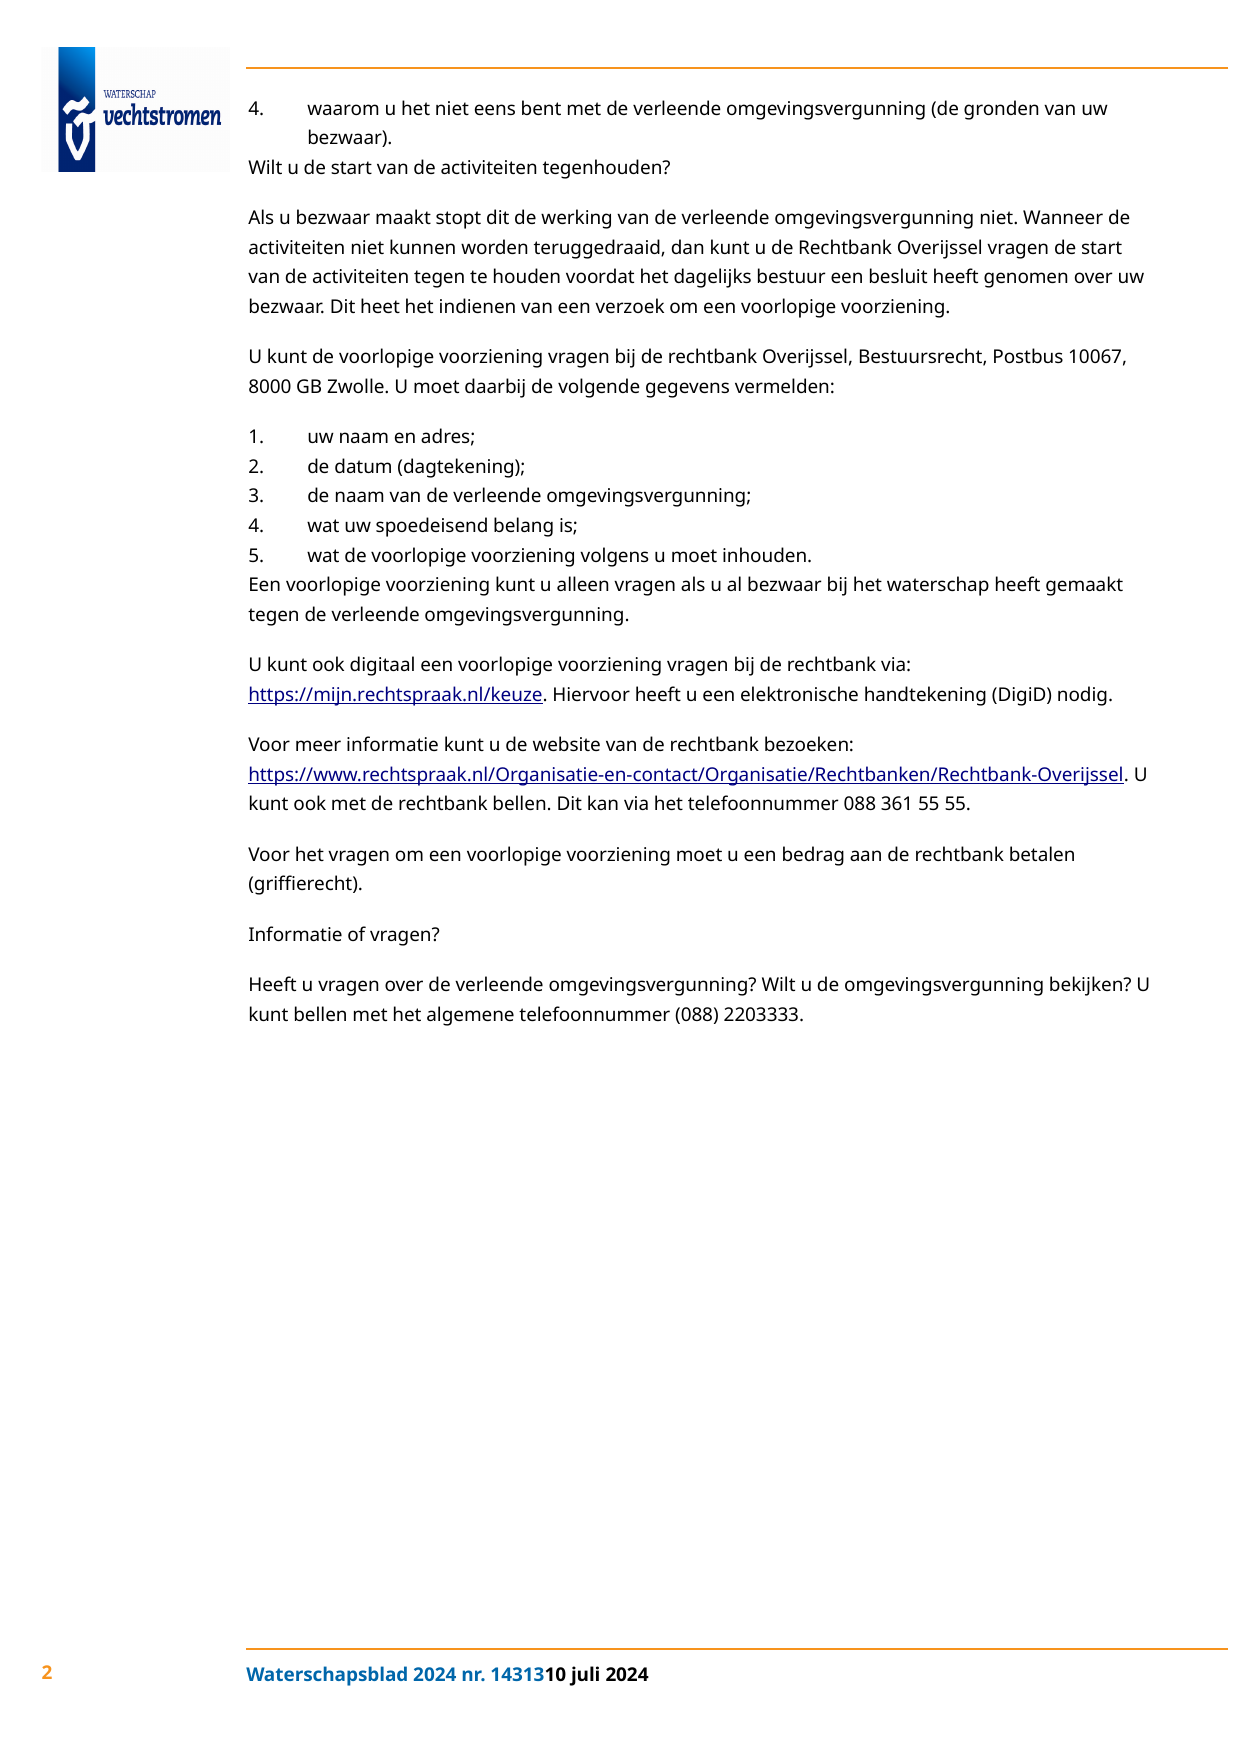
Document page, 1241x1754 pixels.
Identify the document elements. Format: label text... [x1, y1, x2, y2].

text Een voorlopige voorziening kunt u alleen vragen als u al bezwaar bij het waterschap heeft gemaakt tegen de verleende omgevingsvergunning. [248, 571, 1152, 627]
picture [41, 47, 231, 172]
list de datum (dagtekening); [248, 453, 1152, 479]
text U kunt de voorlopige voorziening vragen bij de rechtbank Overijssel, Bestuursrecht, Postbus 10067, 8000 GB Zwolle. U moet daarbij de volgende gegevens vermelden: [248, 343, 1152, 399]
text Als u bezwaar maakt stopt dit de werking van de verleende omgevingsvergunning niet. Wanneer de activiteiten niet kunnen worden teruggedraaid, dan kunt u de Rechtbank Overijssel vragen de start van de activiteiten tegen te houden voordat het dagelijks bestuur een besluit heeft genomen over uw bezwaar. Dit heet het indienen van een verzoek om een voorlopige voorziening. [248, 204, 1152, 319]
text Voor het vragen om een voorlopige voorziening moet u een bedrag aan de rechtbank betalen (griffierecht). [248, 841, 1152, 896]
list uw naam en adres; [248, 423, 1152, 449]
list wat uw spoedeisend belang is; [248, 512, 1152, 538]
text Heeft u vragen over de verleende omgevingsvergunning? Wilt u de omgevingsvergunning bekijken? U kunt bellen met het algemene telefoonnummer (088) 2203333. [248, 971, 1152, 1027]
text Wilt u de start van de activiteiten tegenhouden? [248, 154, 1152, 180]
list wat de voorlopige voorziening volgens u moet inhouden. [248, 542, 1152, 568]
text U kunt ook digitaal een voorlopige voorziening vragen bij de rechtbank via: https://mijn.rechtspraak.nl/keuze. Hiervoor heeft u een elektronische handtekening (DigiD) nodig. [248, 651, 1152, 707]
text Informatie of vragen? [248, 921, 1152, 947]
text Voor meer informatie kunt u de website van de rechtbank bezoeken: https://www.rechtspraak.nl/Organisatie-en-contact/Organisatie/Rechtbanken/Rechtbank-Overijssel. U kunt ook met de rechtbank bellen. Dit kan via het telefoonnummer 088 361 55 55. [248, 731, 1152, 816]
list waarom u het niet eens bent met de verleende omgevingsvergunning (de gronden van uw bezwaar). [248, 95, 1152, 150]
list de naam van de verleende omgevingsvergunning; [248, 483, 1152, 508]
